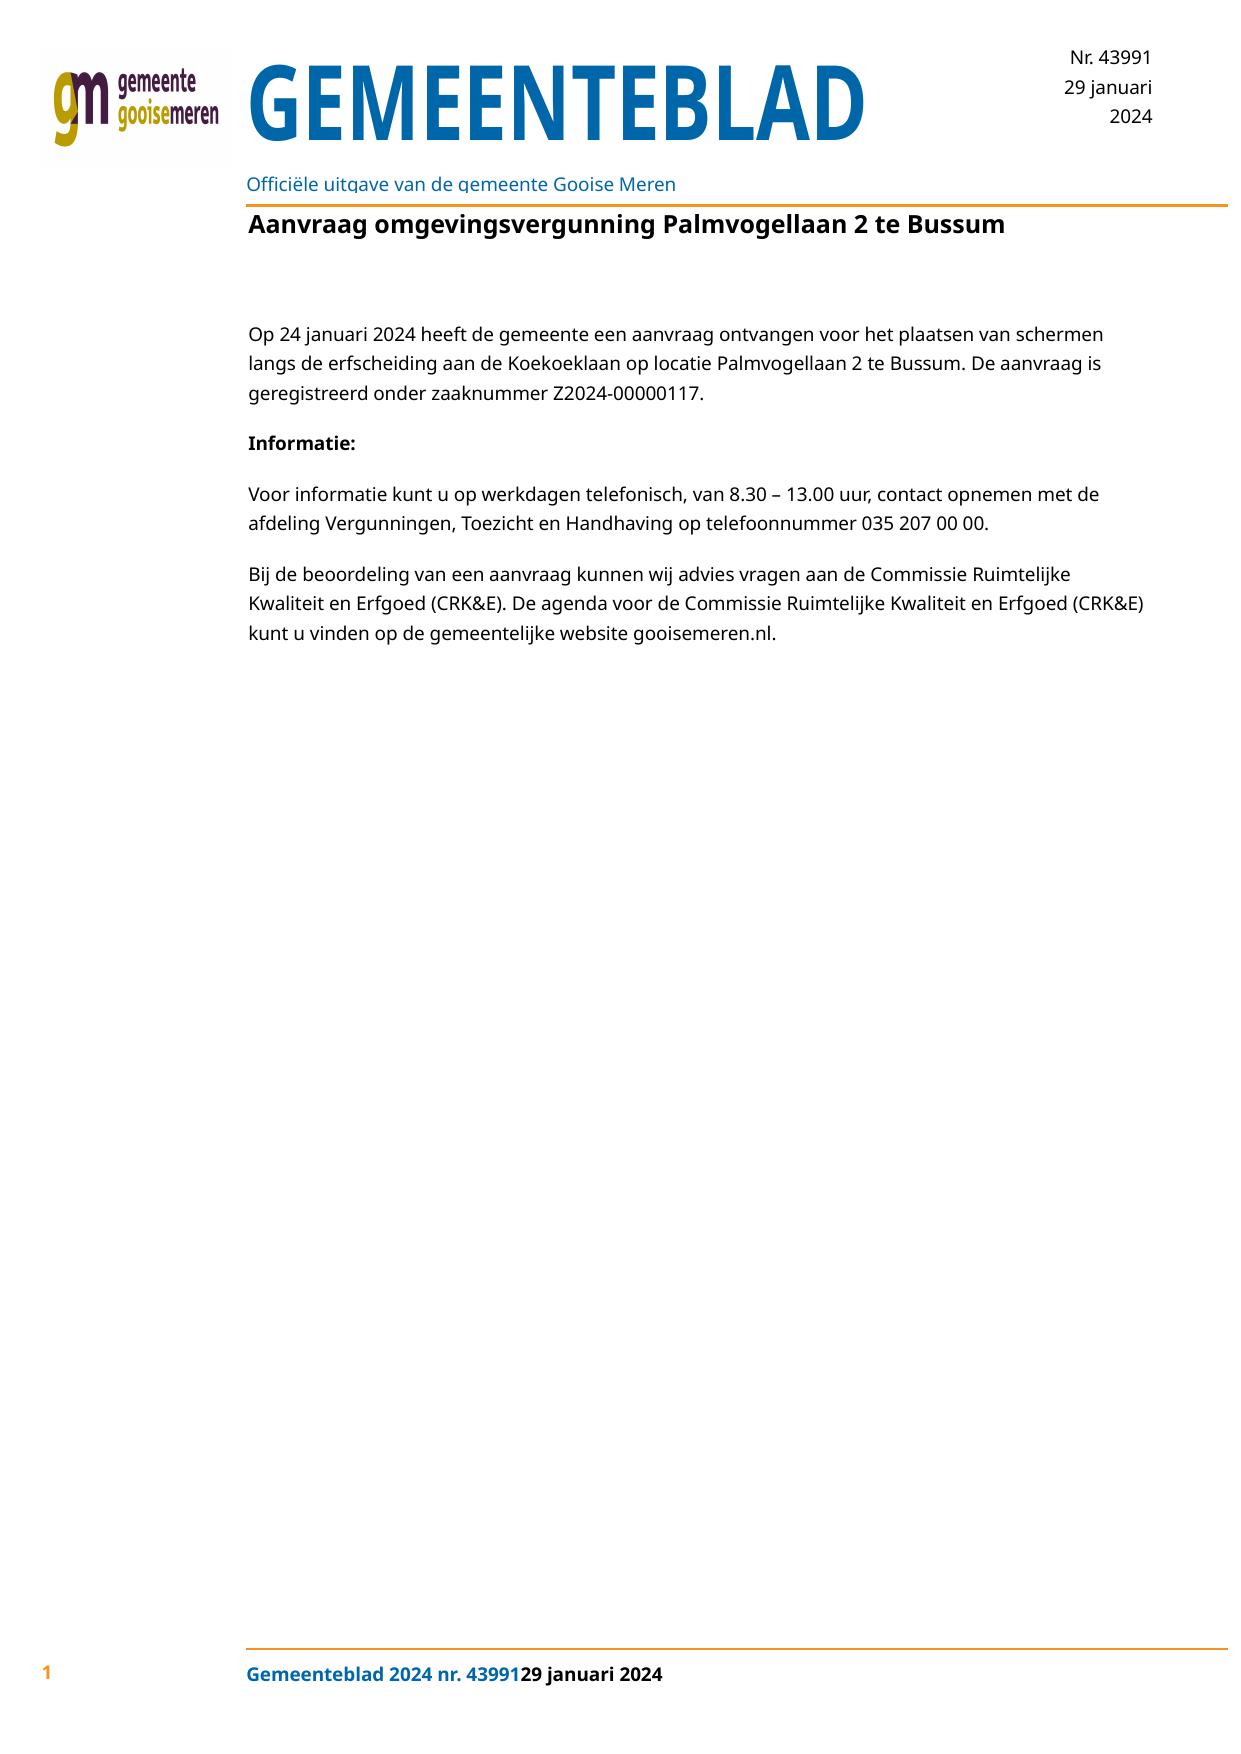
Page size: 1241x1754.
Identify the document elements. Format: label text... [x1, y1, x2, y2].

text Bij de beoordeling van een aanvraag kunnen wij advies vragen aan de Commissie Ruimtelijke Kwaliteit en Erfgoed (CRK&E). De agenda voor de Commissie Ruimtelijke Kwaliteit en Erfgoed (CRK&E) kunt u vinden op de gemeentelijke website gooisemeren.nl. [248, 561, 1152, 646]
text Op 24 januari 2024 heeft de gemeente een aanvraag ontvangen voor het plaatsen van schermen langs de erfscheiding aan de Koekoeklaan op locatie Palmvogellaan 2 te Bussum. De aanvraag is geregistreerd onder zaaknummer Z2024-00000117. [248, 321, 1152, 406]
text Aanvraag omgevingsvergunning Palmvogellaan 2 te Bussum [248, 207, 1152, 241]
text Voor informatie kunt u op werkdagen telefonisch, van 8.30 – 13.00 uur, contact opnemen met de afdeling Vergunningen, Toezicht en Handhaving op telefoonnummer 035 207 00 00. [248, 481, 1152, 536]
text Informatie: [248, 430, 1152, 456]
picture [41, 47, 231, 172]
